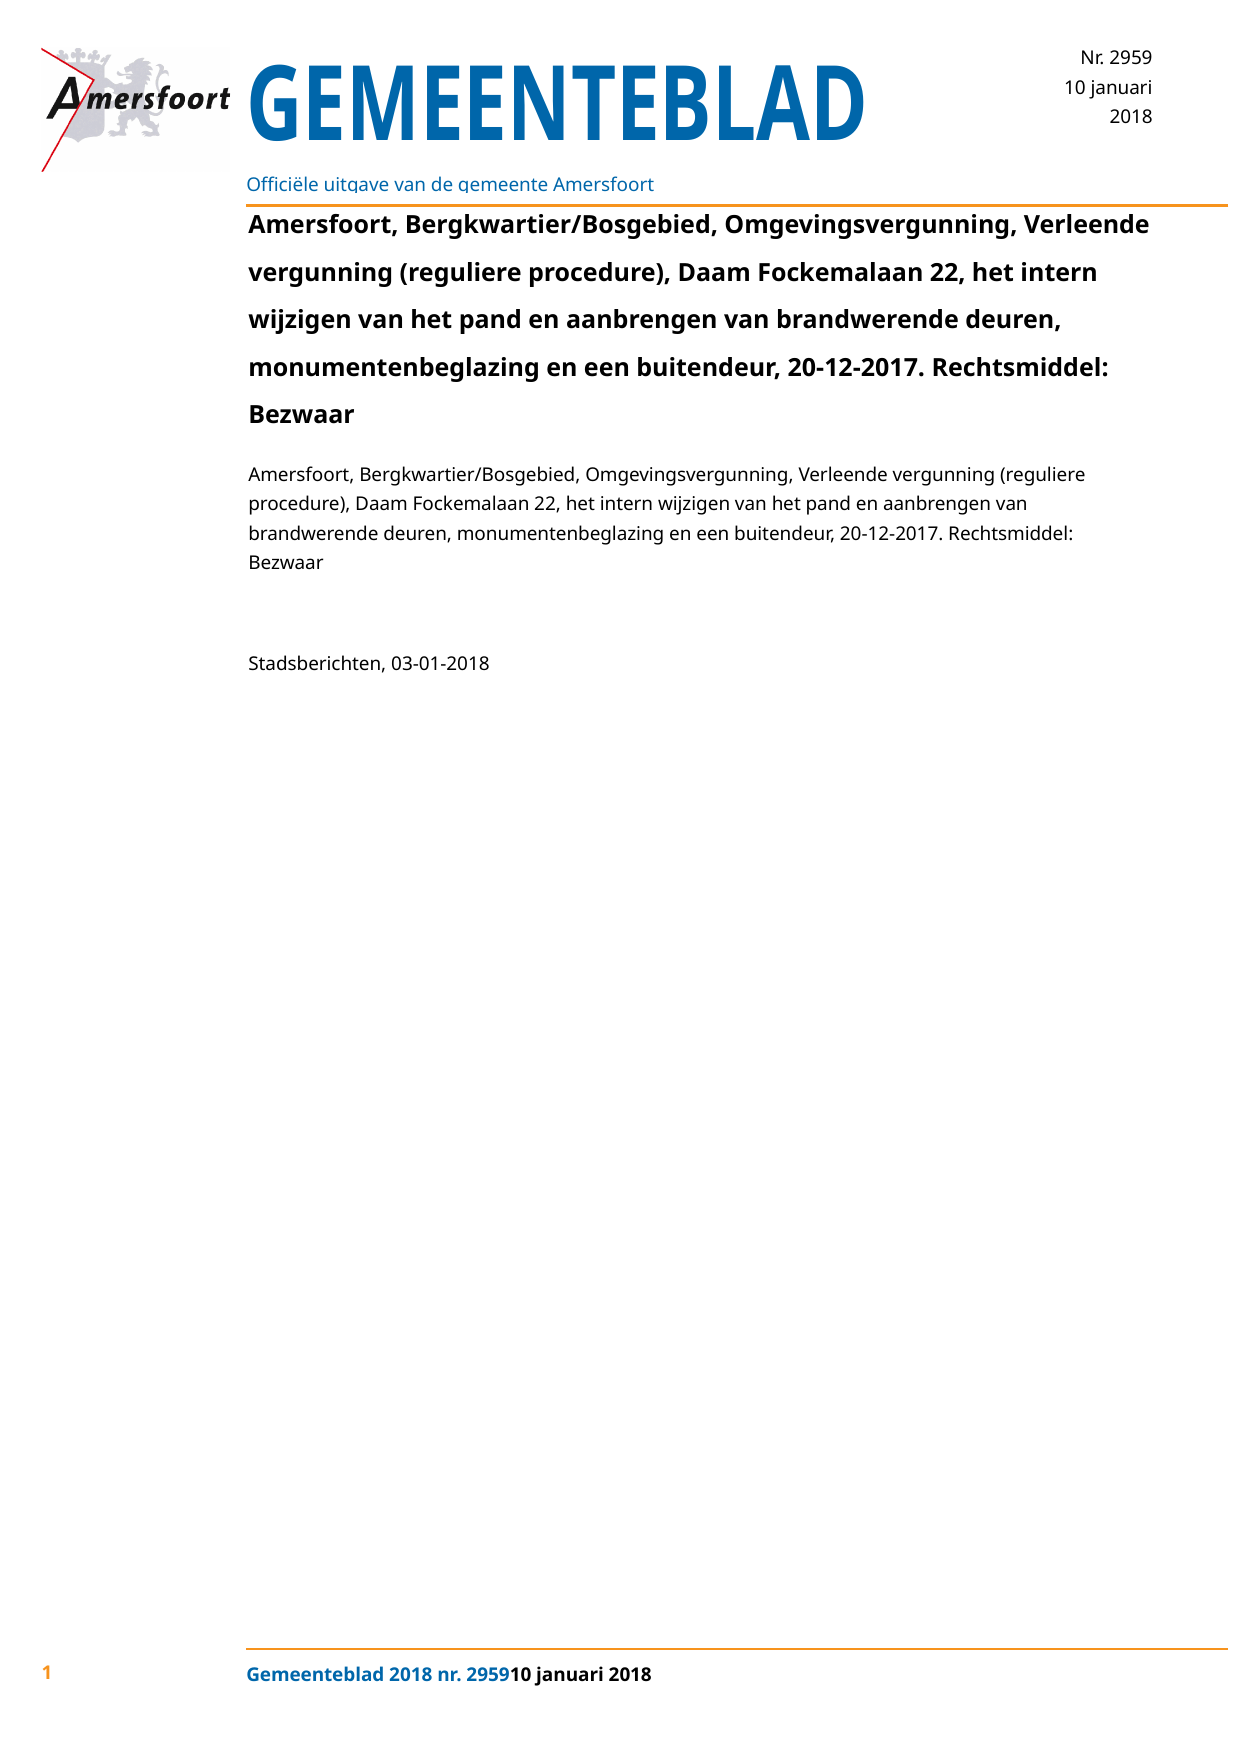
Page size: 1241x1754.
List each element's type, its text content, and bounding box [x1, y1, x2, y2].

text Stadsberichten, 03-01-2018 [248, 650, 1152, 676]
text Amersfoort, Bergkwartier/Bosgebied, Omgevingsvergunning, Verleende vergunning (reguliere procedure), Daam Fockemalaan 22, het intern wijzigen van het pand en aanbrengen van brandwerende deuren, monumentenbeglazing en een buitendeur, 20-12-2017. Rechtsmiddel: Bezwaar [248, 461, 1152, 575]
text Amersfoort, Bergkwartier/Bosgebied, Omgevingsvergunning, Verleende vergunning (reguliere procedure), Daam Fockemalaan 22, het intern wijzigen van het pand en aanbrengen van brandwerende deuren, monumentenbeglazing en een buitendeur, 20-12-2017. Rechtsmiddel: Bezwaar [248, 207, 1152, 431]
picture [41, 47, 231, 172]
